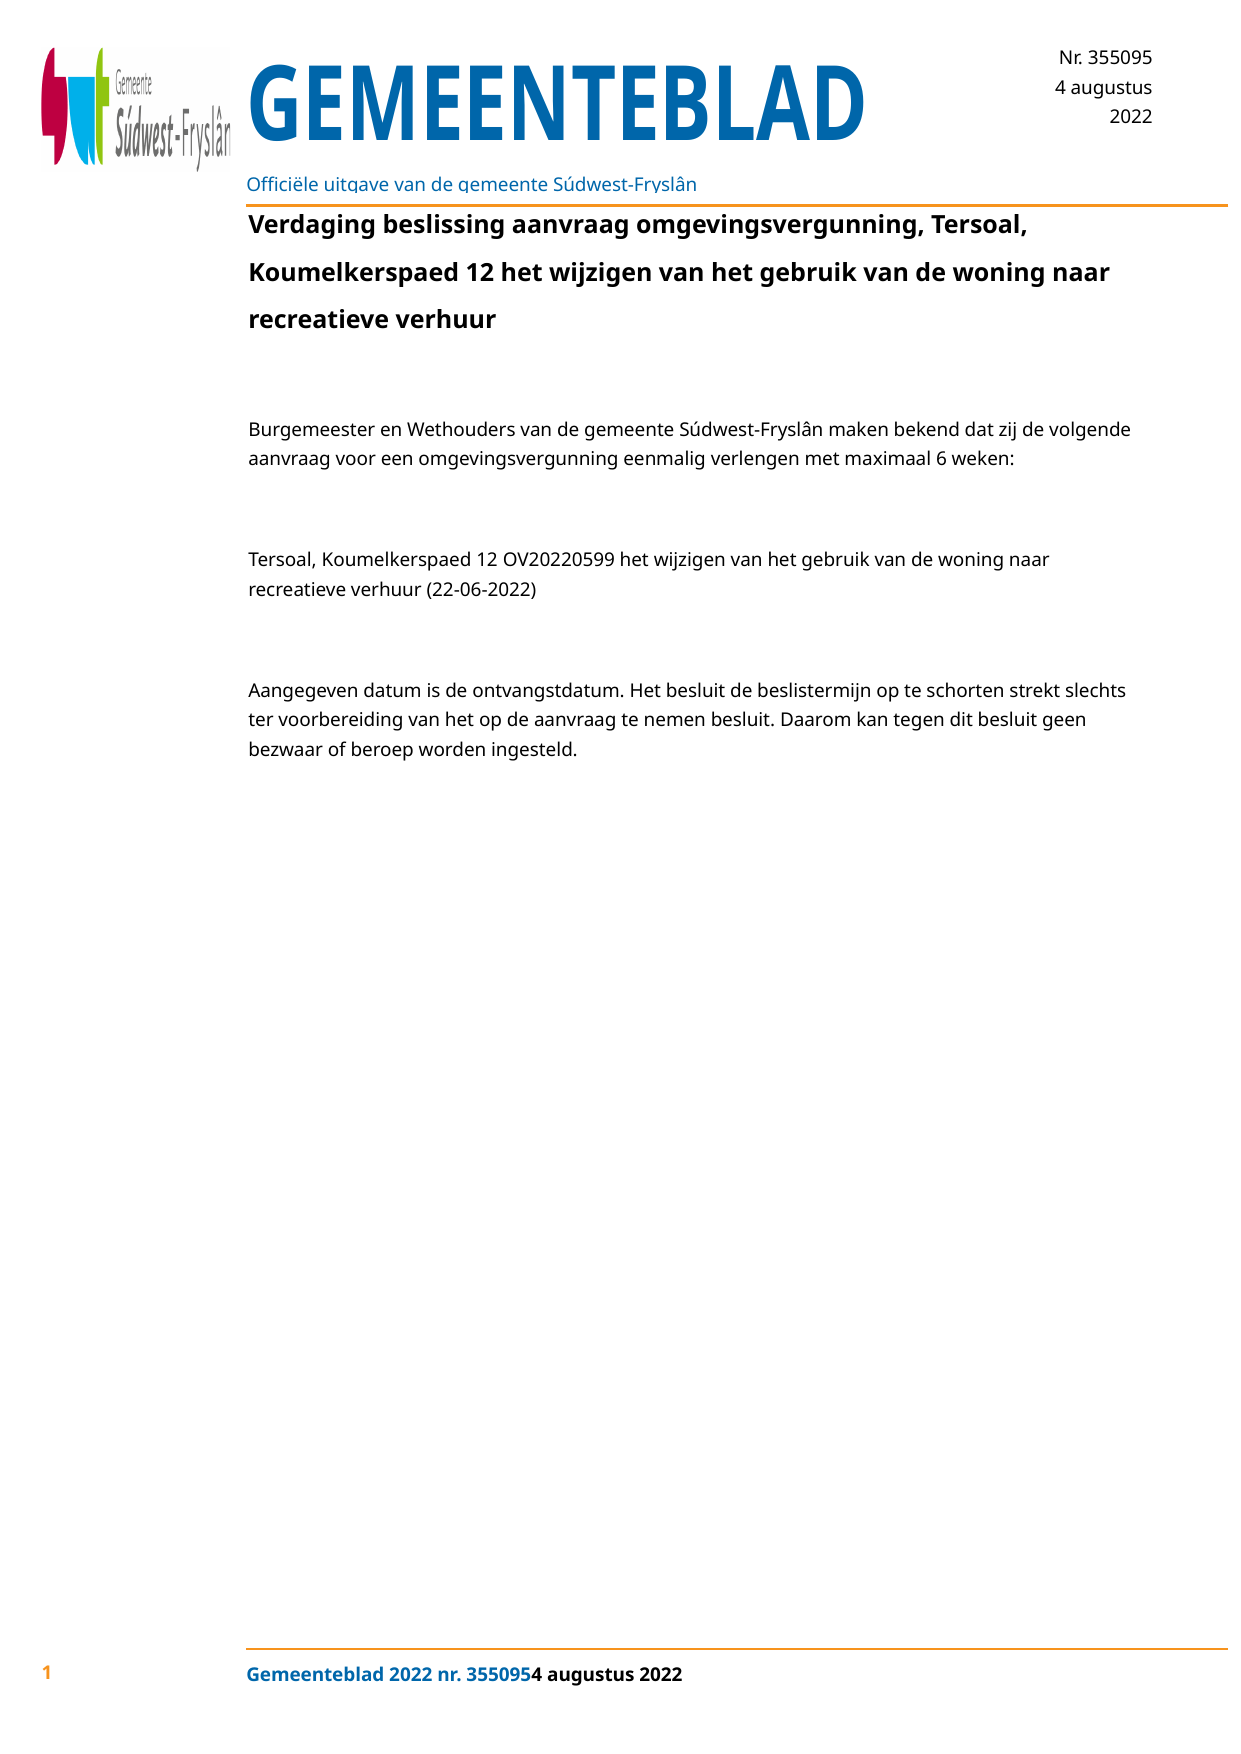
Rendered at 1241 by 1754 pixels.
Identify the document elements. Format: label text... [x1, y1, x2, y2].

text Aangegeven datum is de ontvangstdatum. Het besluit de beslistermijn op te schorten strekt slechts ter voorbereiding van het op de aanvraag te nemen besluit. Daarom kan tegen dit besluit geen bezwaar of beroep worden ingesteld. [248, 677, 1152, 762]
text Verdaging beslissing aanvraag omgevingsvergunning, Tersoal, Koumelkerspaed 12 het wijzigen van het gebruik van de woning naar recreatieve verhuur [248, 207, 1152, 336]
text Tersoal, Koumelkerspaed 12 OV20220599 het wijzigen van het gebruik van de woning naar recreatieve verhuur (22-06-2022) [248, 546, 1152, 602]
picture [41, 47, 231, 172]
text Burgemeester en Wethouders van de gemeente Súdwest-Fryslân maken bekend dat zij de volgende aanvraag voor een omgevingsvergunning eenmalig verlengen met maximaal 6 weken: [248, 416, 1152, 471]
